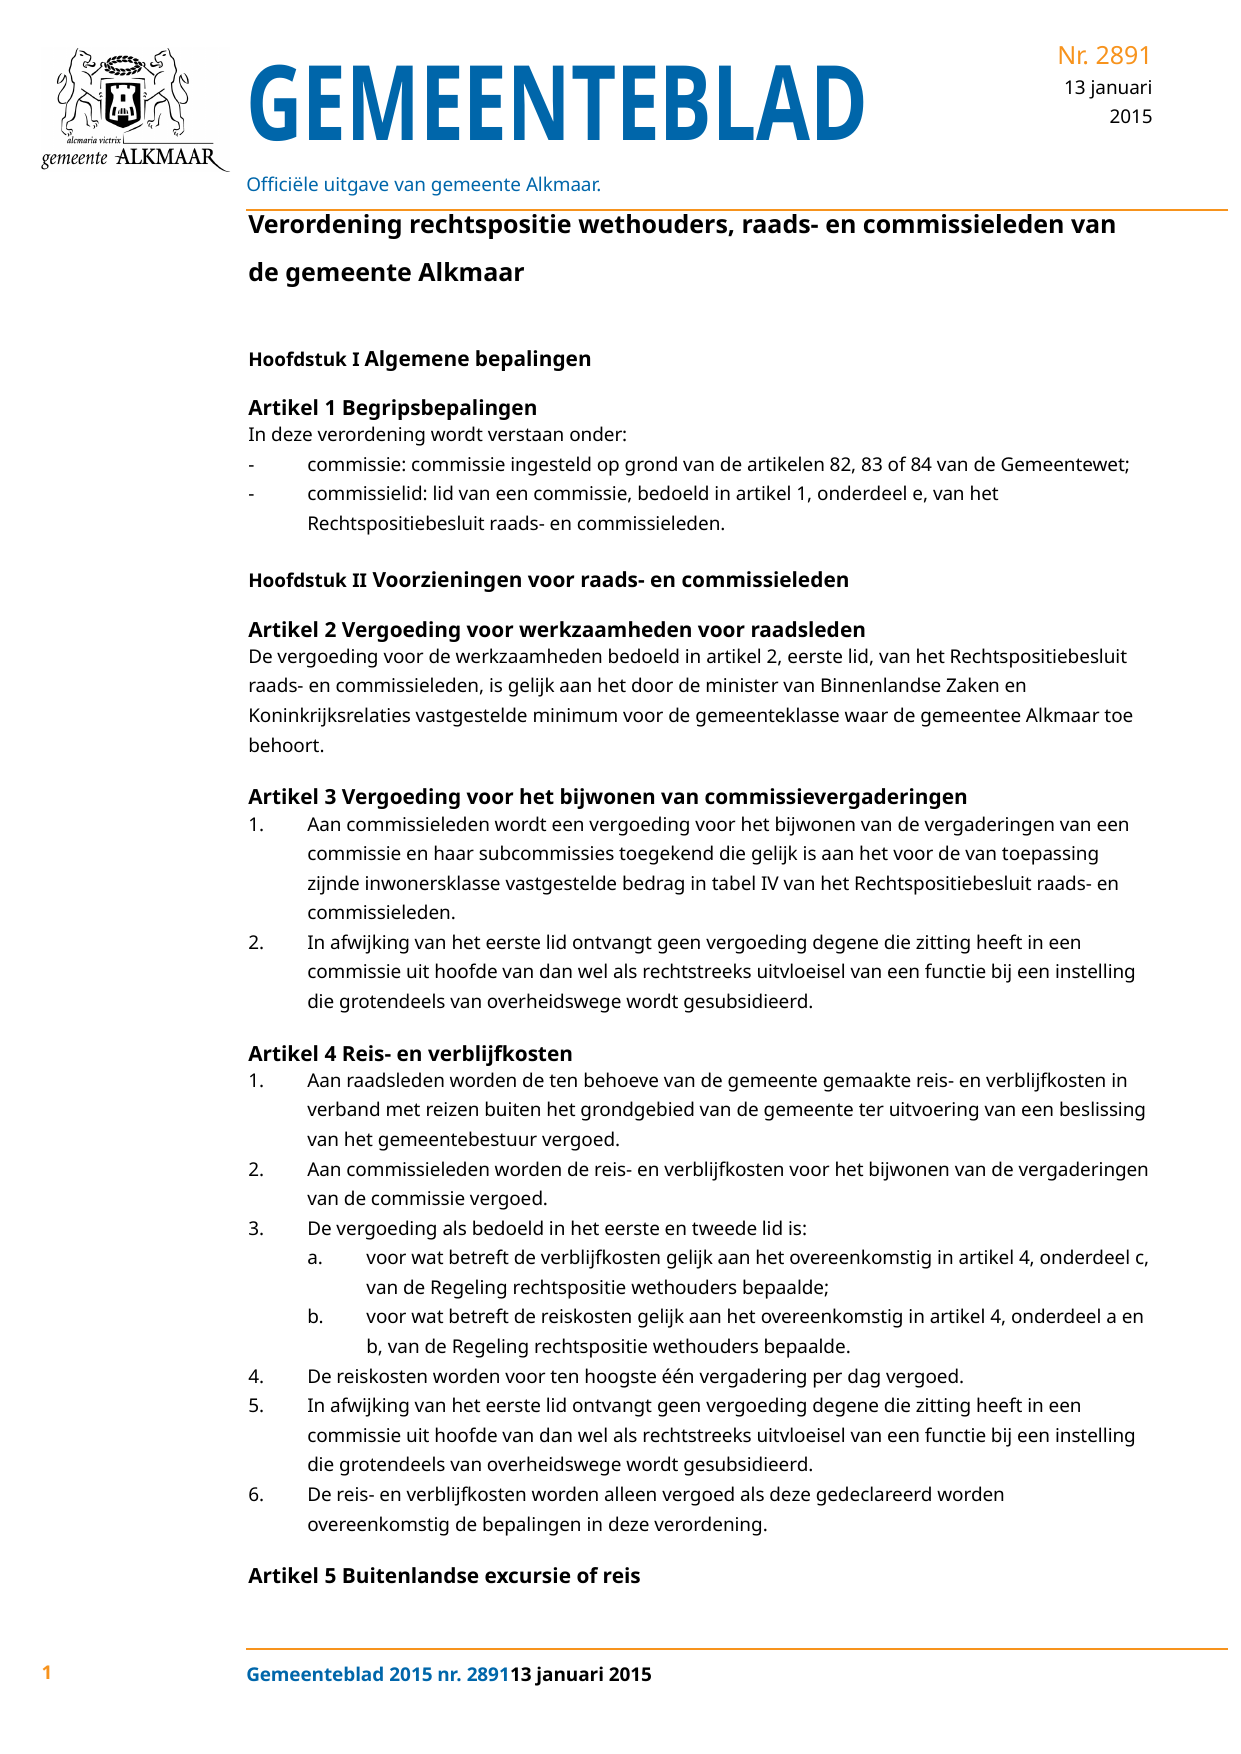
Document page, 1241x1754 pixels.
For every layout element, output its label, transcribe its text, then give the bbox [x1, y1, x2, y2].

text De vergoeding voor de werkzaamheden bedoeld in artikel 2, eerste lid, van het Rechtspositiebesluit raads- en commissieleden, is gelijk aan het door de minister van Binnenlandse Zaken en Koninkrijksrelaties vastgestelde minimum voor de gemeenteklasse waar de gemeentee Alkmaar toe behoort. [248, 643, 1152, 758]
picture [41, 47, 231, 172]
text Artikel 4 Reis- en verblijfkosten [248, 1039, 1152, 1067]
list De vergoeding als bedoeld in het eerste en tweede lid is: [248, 1215, 1152, 1241]
list In afwijking van het eerste lid ontvangt geen vergoeding degene die zitting heeft in een commissie uit hoofde van dan wel als rechtstreeks uitvloeisel van een functie bij een instelling die grotendeels van overheidswege wordt gesubsidieerd. [248, 1392, 1152, 1477]
text Verordening rechtspositie wethouders, raads- en commissieleden van de gemeente Alkmaar [248, 211, 1152, 288]
list commissielid: lid van een commissie, bedoeld in artikel 1, onderdeel e, van het Rechtspositiebesluit raads- en commissieleden. [248, 481, 1152, 536]
text Hoofdstuk II Voorzieningen voor raads- en commissieleden [248, 565, 1152, 594]
list De reiskosten worden voor ten hoogste één vergadering per dag vergoed. [248, 1363, 1152, 1389]
text Hoofdstuk I Algemene bepalingen [248, 344, 1152, 372]
list voor wat betreft de verblijfkosten gelijk aan het overeenkomstig in artikel 4, onderdeel c, van de Regeling rechtspositie wethouders bepaalde; [307, 1244, 1152, 1300]
text Artikel 3 Vergoeding voor het bijwonen van commissievergaderingen [248, 782, 1152, 811]
text Artikel 1 Begripsbepalingen [248, 393, 1152, 421]
text In deze verordening wordt verstaan onder: [248, 421, 1152, 447]
list voor wat betreft de reiskosten gelijk aan het overeenkomstig in artikel 4, onderdeel a en b, van de Regeling rechtspositie wethouders bepaalde. [307, 1304, 1152, 1359]
list In afwijking van het eerste lid ontvangt geen vergoeding degene die zitting heeft in een commissie uit hoofde van dan wel als rechtstreeks uitvloeisel van een functie bij een instelling die grotendeels van overheidswege wordt gesubsidieerd. [248, 929, 1152, 1014]
list Aan raadsleden worden de ten behoeve van de gemeente gemaakte reis- en verblijfkosten in verband met reizen buiten het grondgebied van de gemeente ter uitvoering van een beslissing van het gemeentebestuur vergoed. [248, 1067, 1152, 1152]
text Artikel 2 Vergoeding voor werkzaamheden voor raadsleden [248, 615, 1152, 643]
list commissie: commissie ingesteld op grond van de artikelen 82, 83 of 84 van de Gemeentewet; [248, 451, 1152, 477]
text Artikel 5 Buitenlandse excursie of reis [248, 1561, 1152, 1590]
list Aan commissieleden wordt een vergoeding voor het bijwonen van de vergaderingen van een commissie en haar subcommissies toegekend die gelijk is aan het voor de van toepassing zijnde inwonersklasse vastgestelde bedrag in tabel IV van het Rechtspositiebesluit raads- en commissieleden. [248, 811, 1152, 925]
list Aan commissieleden worden de reis- en verblijfkosten voor het bijwonen van de vergaderingen van de commissie vergoed. [248, 1156, 1152, 1211]
list De reis- en verblijfkosten worden alleen vergoed als deze gedeclareerd worden overeenkomstig de bepalingen in deze verordening. [248, 1481, 1152, 1537]
